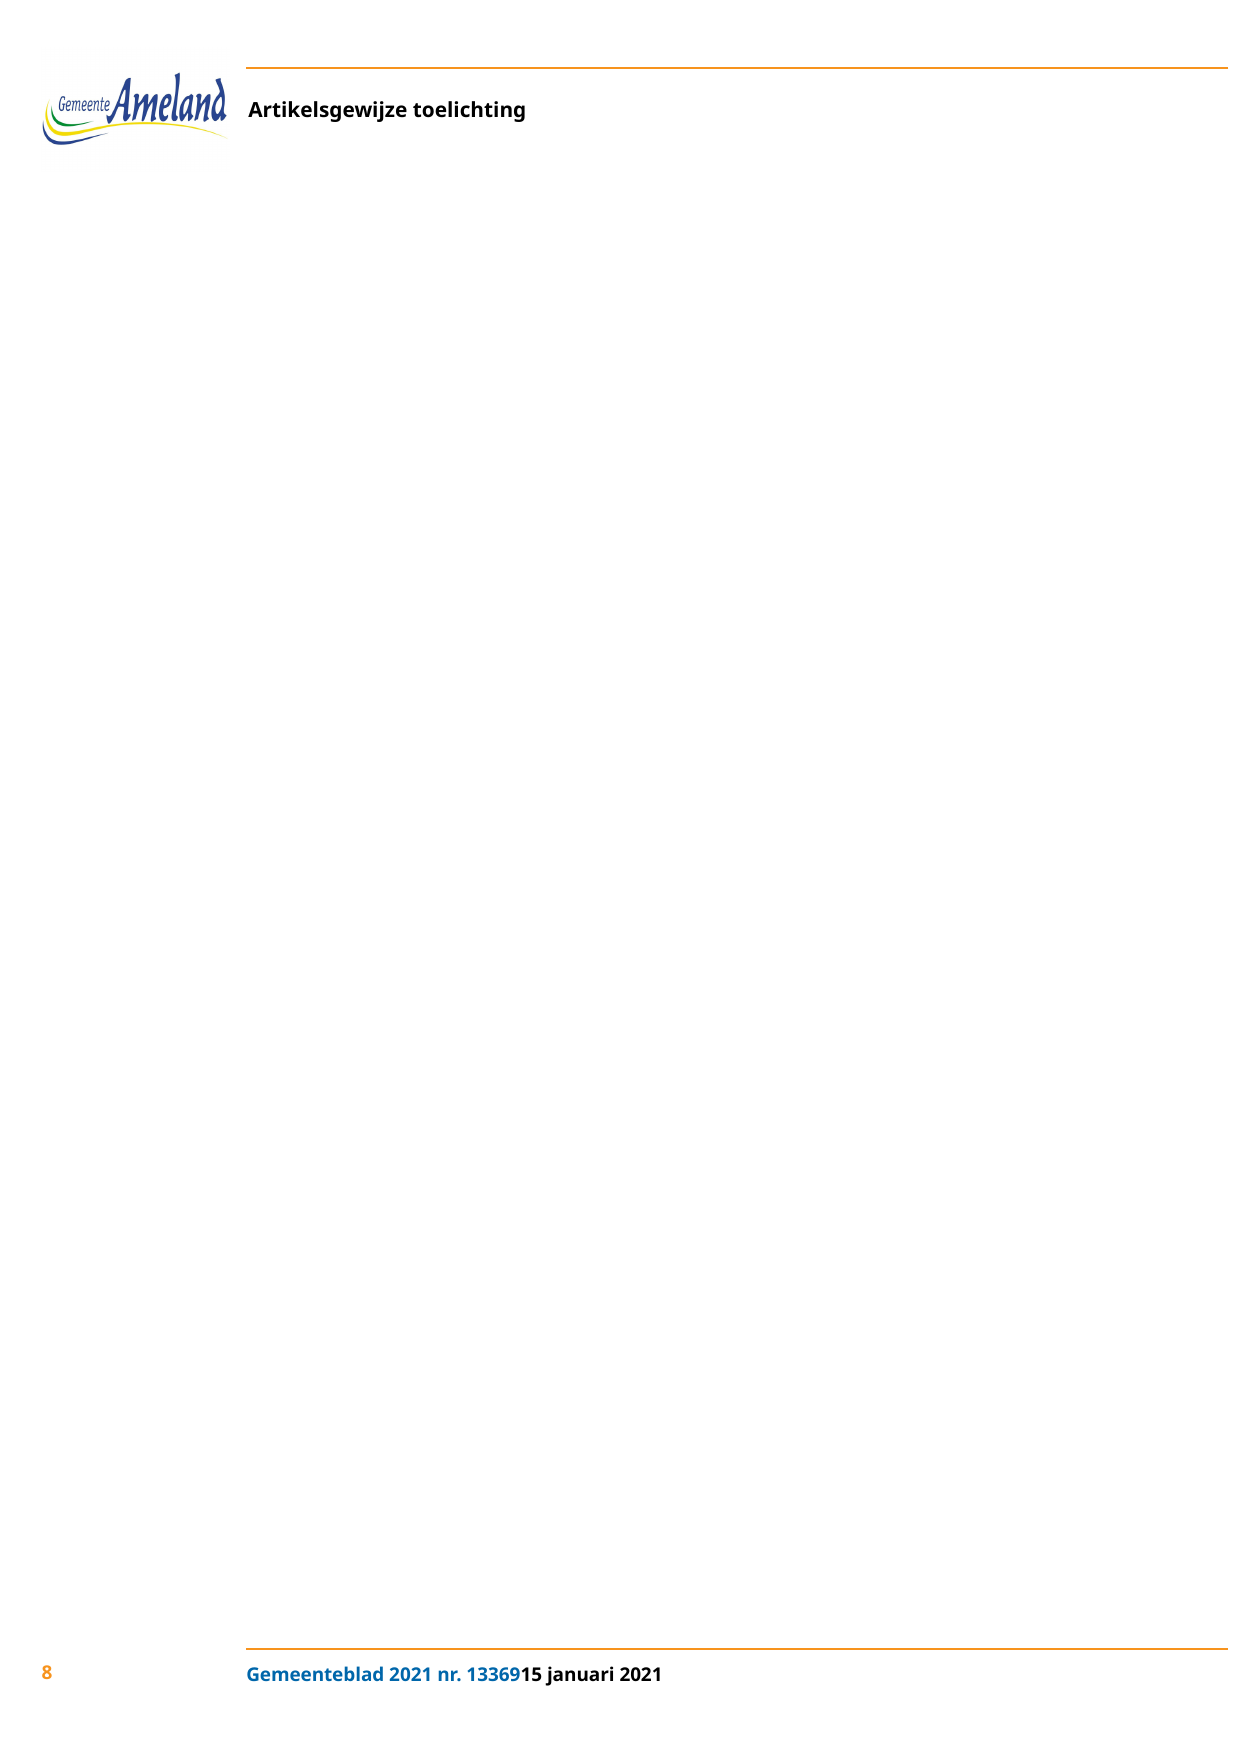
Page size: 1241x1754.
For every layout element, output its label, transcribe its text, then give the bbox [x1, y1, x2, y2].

text Artikelsgewijze toelichting [248, 95, 1152, 123]
picture [41, 47, 231, 172]
